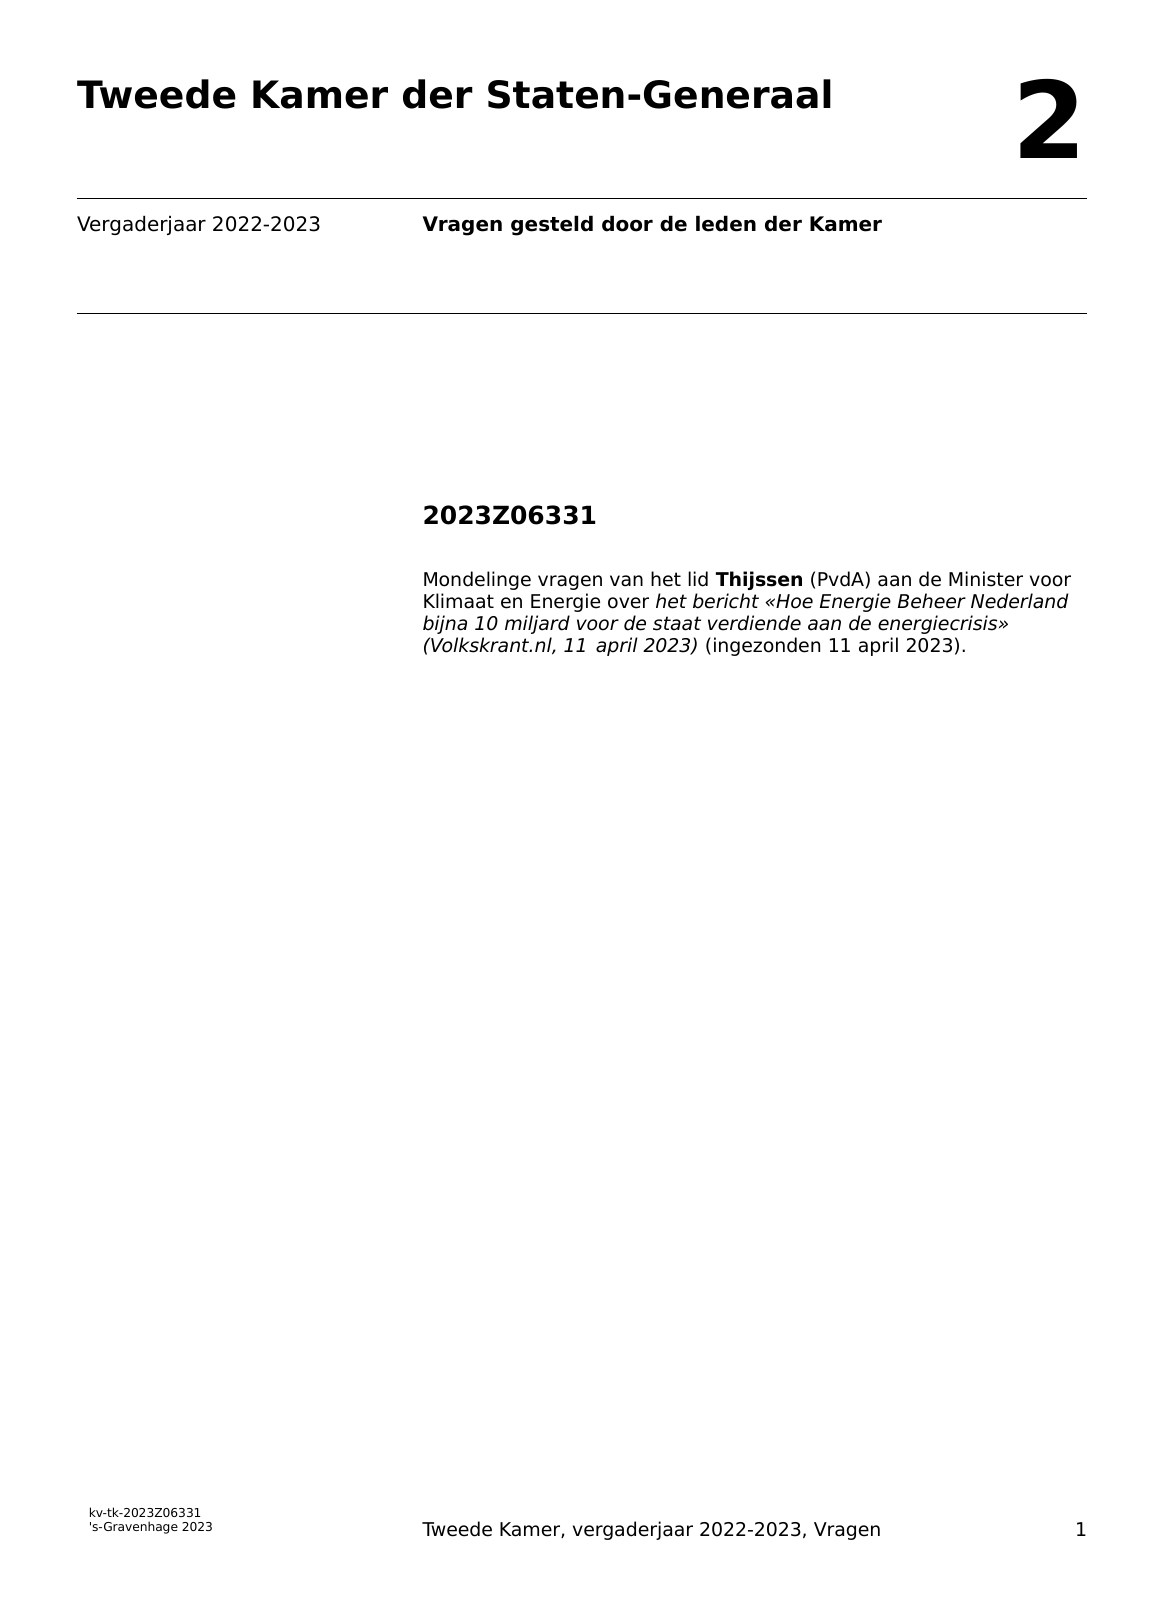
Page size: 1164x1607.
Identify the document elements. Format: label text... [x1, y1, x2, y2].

text kv-tk-2023Z06331 [88, 1506, 323, 1520]
table_cell Vergaderjaar 2022-2023 [77, 199, 422, 313]
table_header Tweede Kamer der Staten-Generaal [77, 59, 886, 198]
text 's-Gravenhage 2023 [88, 1520, 323, 1534]
text Mondelinge vragen van het lid Thijssen (PvdA) aan de Minister voor Klimaat en Energie over het bericht «Hoe Energie Beheer Nederland bijna 10 miljard voor de staat verdiende aan de energiecrisis» (Volkskrant.nl, 11 april 2023) (ingezonden 11 april 2023). [422, 569, 1087, 657]
table_header 2 [886, 59, 1087, 198]
table_cell Vragen gesteld door de leden der Kamer [422, 199, 1087, 313]
text 2023Z06331 [422, 501, 1087, 531]
